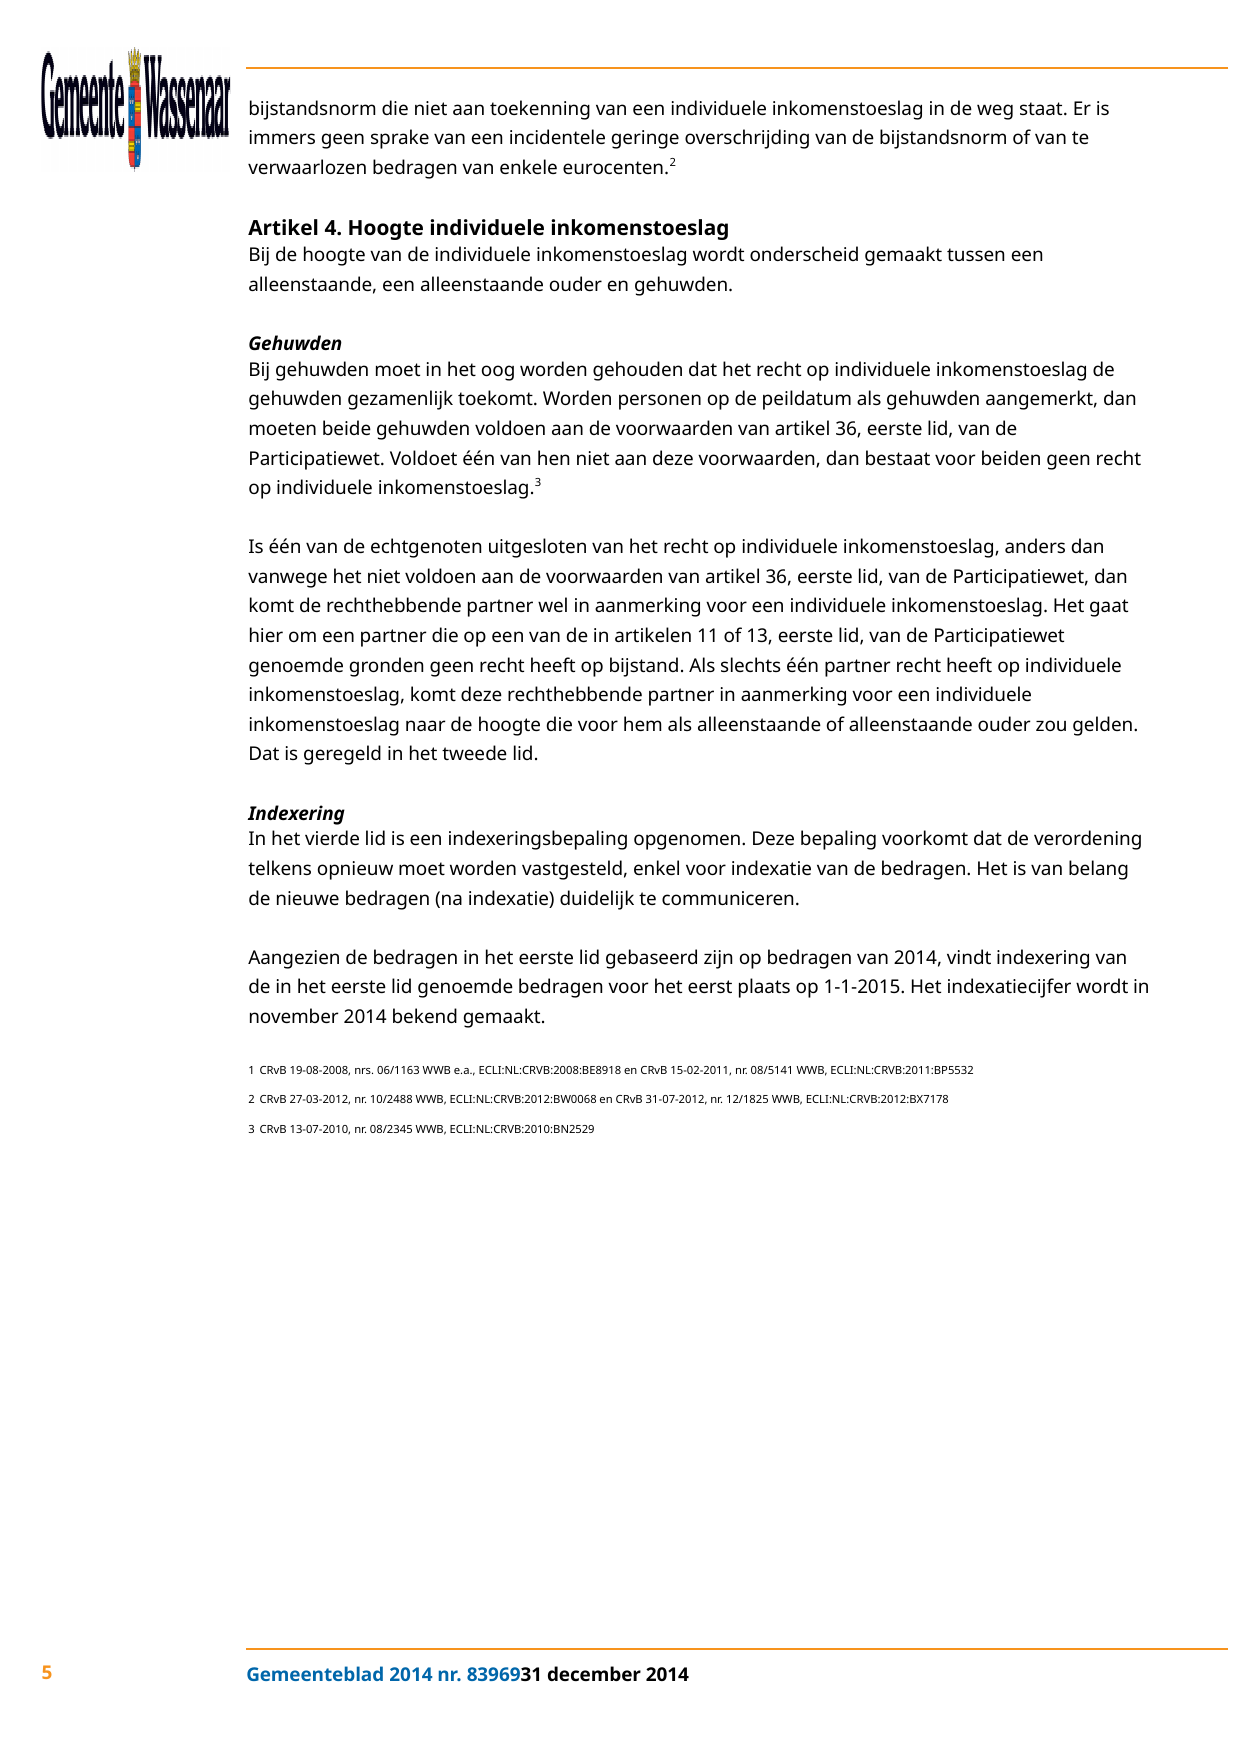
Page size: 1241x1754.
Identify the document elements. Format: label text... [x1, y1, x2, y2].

text 2 CRvB 27-03-2012, nr. 10/2488 WWB, ECLI:NL:CRVB:2012:BW0068 en CRvB 31-07-2012, nr. 12/1825 WWB, ECLI:NL:CRVB:2012:BX7178 [248, 1092, 1152, 1117]
text In het vierde lid is een indexeringsbepaling opgenomen. Deze bepaling voorkomt dat de verordening telkens opnieuw moet worden vastgesteld, enkel voor indexatie van de bedragen. Het is van belang de nieuwe bedragen (na indexatie) duidelijk te communiceren. [248, 826, 1152, 910]
text Gehuwden [248, 330, 1152, 356]
text Aangezien de bedragen in het eerste lid gebaseerd zijn op bedragen van 2014, vindt indexering van de in het eerste lid genoemde bedragen voor het eerst plaats op 1-1-2015. Het indexatiecijfer wordt in november 2014 bekend gemaakt. [248, 944, 1152, 1029]
picture [41, 47, 231, 172]
text 1 CRvB 19-08-2008, nrs. 06/1163 WWB e.a., ECLI:NL:CRVB:2008:BE8918 en CRvB 15-02-2011, nr. 08/5141 WWB, ECLI:NL:CRVB:2011:BP5532 [248, 1062, 1152, 1088]
text Bij gehuwden moet in het oog worden gehouden dat het recht op individuele inkomenstoeslag de gehuwden gezamenlijk toekomt. Worden personen op de peildatum als gehuwden aangemerkt, dan moeten beide gehuwden voldoen aan de voorwaarden van artikel 36, eerste lid, van de Participatiewet. Voldoet één van hen niet aan deze voorwaarden, dan bestaat voor beiden geen recht op individuele inkomenstoeslag.3 [248, 356, 1152, 500]
text 3 CRvB 13-07-2010, nr. 08/2345 WWB, ECLI:NL:CRVB:2010:BN2529 [248, 1121, 1152, 1147]
text Artikel 4. Hoogte individuele inkomenstoeslag [248, 213, 1152, 242]
text bijstandsnorm die niet aan toekenning van een individuele inkomenstoeslag in de weg staat. Er is immers geen sprake van een incidentele geringe overschrijding van de bijstandsnorm of van te verwaarlozen bedragen van enkele eurocenten.2 [248, 95, 1152, 180]
text Bij de hoogte van de individuele inkomenstoeslag wordt onderscheid gemaakt tussen een alleenstaande, een alleenstaande ouder en gehuwden. [248, 242, 1152, 297]
text Is één van de echtgenoten uitgesloten van het recht op individuele inkomenstoeslag, anders dan vanwege het niet voldoen aan de voorwaarden van artikel 36, eerste lid, van de Participatiewet, dan komt de rechthebbende partner wel in aanmerking voor een individuele inkomenstoeslag. Het gaat hier om een partner die op een van de in artikelen 11 of 13, eerste lid, van de Participatiewet genoemde gronden geen recht heeft op bijstand. Als slechts één partner recht heeft op individuele inkomenstoeslag, komt deze rechthebbende partner in aanmerking voor een individuele inkomenstoeslag naar de hoogte die voor hem als alleenstaande of alleenstaande ouder zou gelden. Dat is geregeld in het tweede lid. [248, 533, 1152, 766]
text Indexering [248, 800, 1152, 826]
